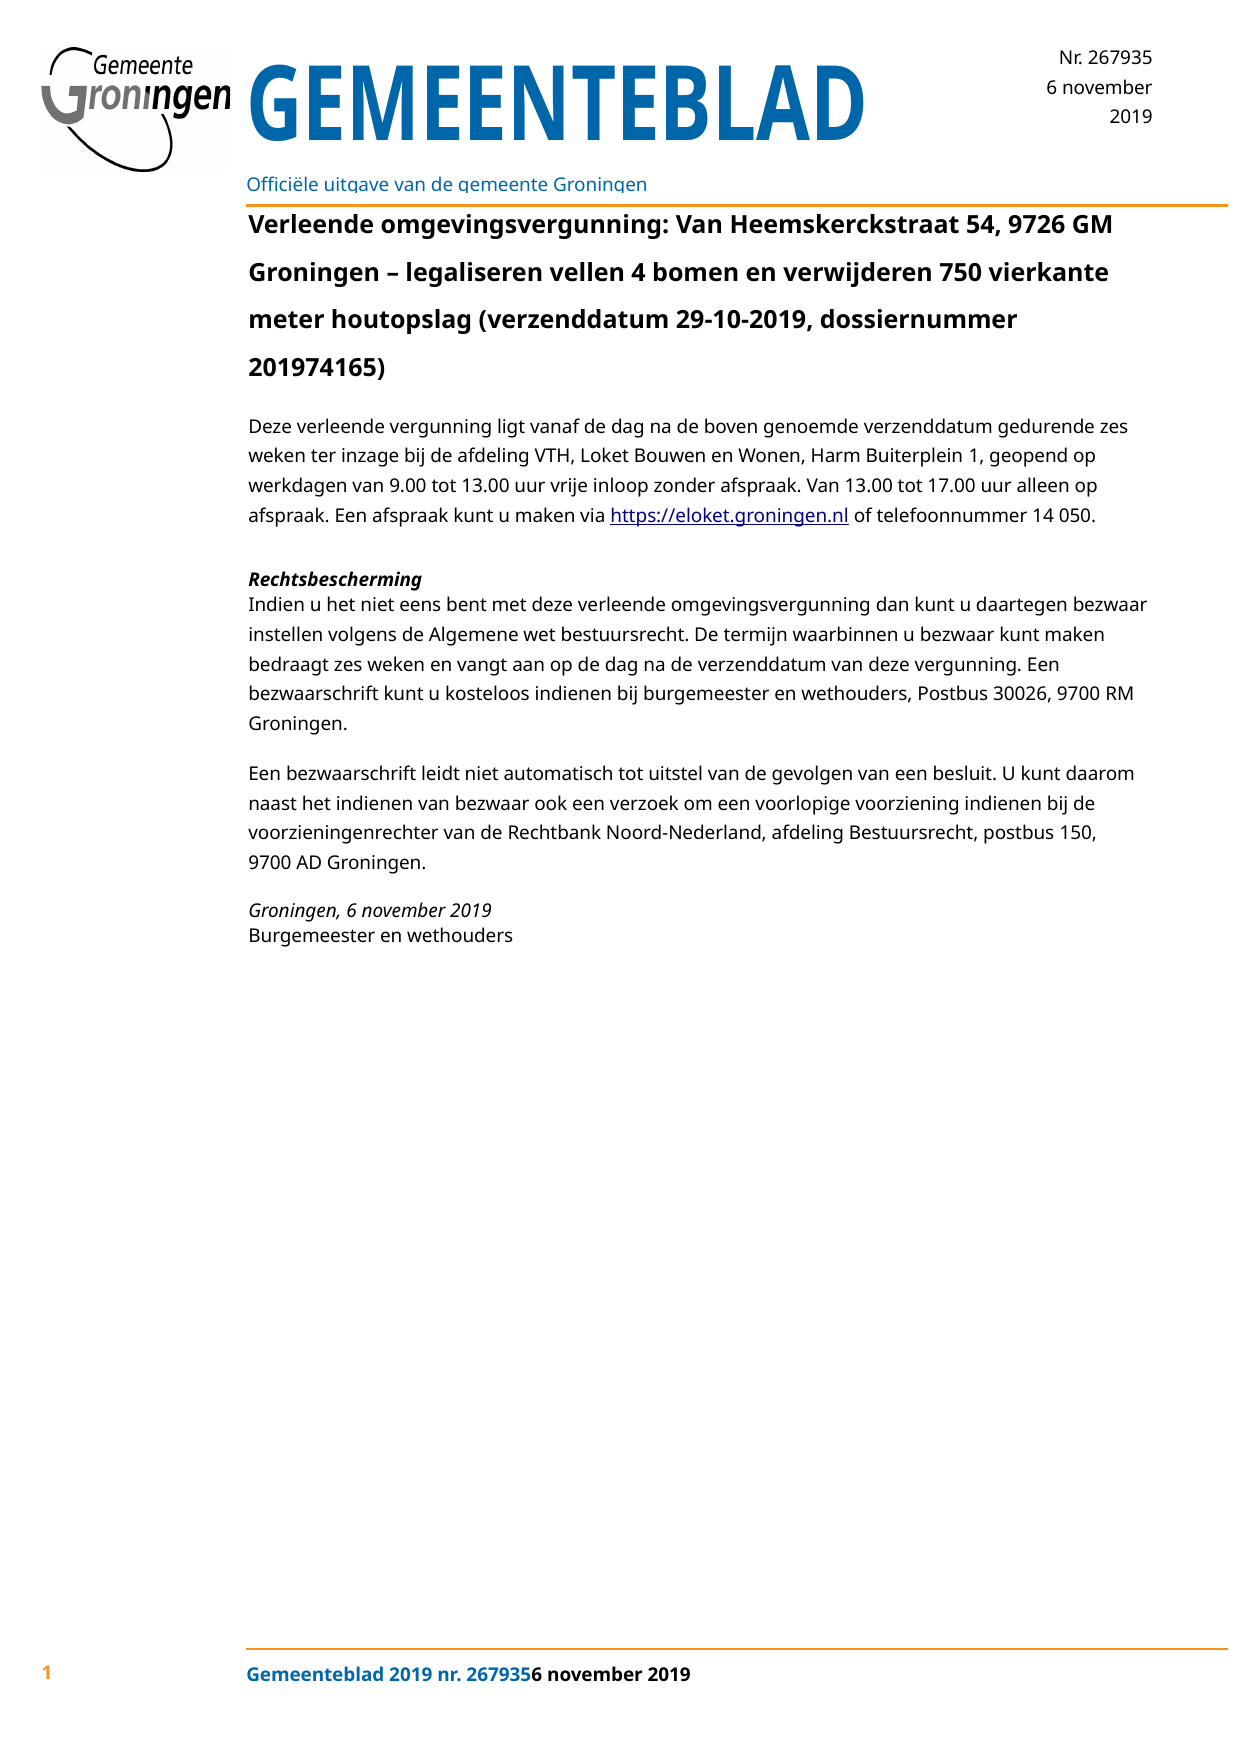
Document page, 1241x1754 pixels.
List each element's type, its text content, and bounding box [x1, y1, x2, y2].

text Indien u het niet eens bent met deze verleende omgevingsvergunning dan kunt u daartegen bezwaar instellen volgens de Algemene wet bestuursrecht. De termijn waarbinnen u bezwaar kunt maken bedraagt zes weken en vangt aan op de dag na de verzenddatum van deze vergunning. Een bezwaarschrift kunt u kosteloos indienen bij burgemeester en wethouders, Postbus 30026, 9700 RM Groningen. [248, 592, 1152, 736]
text Verleende omgevingsvergunning: Van Heemskerckstraat 54, 9726 GM Groningen – legaliseren vellen 4 bomen en verwijderen 750 vierkante meter houtopslag (verzenddatum 29-10-2019, dossiernummer 201974165) [248, 207, 1152, 384]
text Rechtsbescherming [248, 566, 1152, 592]
text Een bezwaarschrift leidt niet automatisch tot uitstel van de gevolgen van een besluit. U kunt daarom naast het indienen van bezwaar ook een verzoek om een voorlopige voorziening indienen bij de voorzieningenrechter van de Rechtbank Noord-Nederland, afdeling Bestuursrecht, postbus 150, 9700 AD Groningen. [248, 760, 1152, 875]
text Groningen, 6 november 2019 [248, 897, 1152, 923]
text Deze verleende vergunning ligt vanaf de dag na de boven genoemde verzenddatum gedurende zes weken ter inzage bij de afdeling VTH, Loket Bouwen en Wonen, Harm Buiterplein 1, geopend op werkdagen van 9.00 tot 13.00 uur vrije inloop zonder afspraak. Van 13.00 tot 17.00 uur alleen op afspraak. Een afspraak kunt u maken via https://eloket.groningen.nl of telefoonnummer 14 050. [248, 413, 1152, 528]
text Burgemeester en wethouders [248, 923, 1152, 948]
picture [41, 47, 231, 172]
